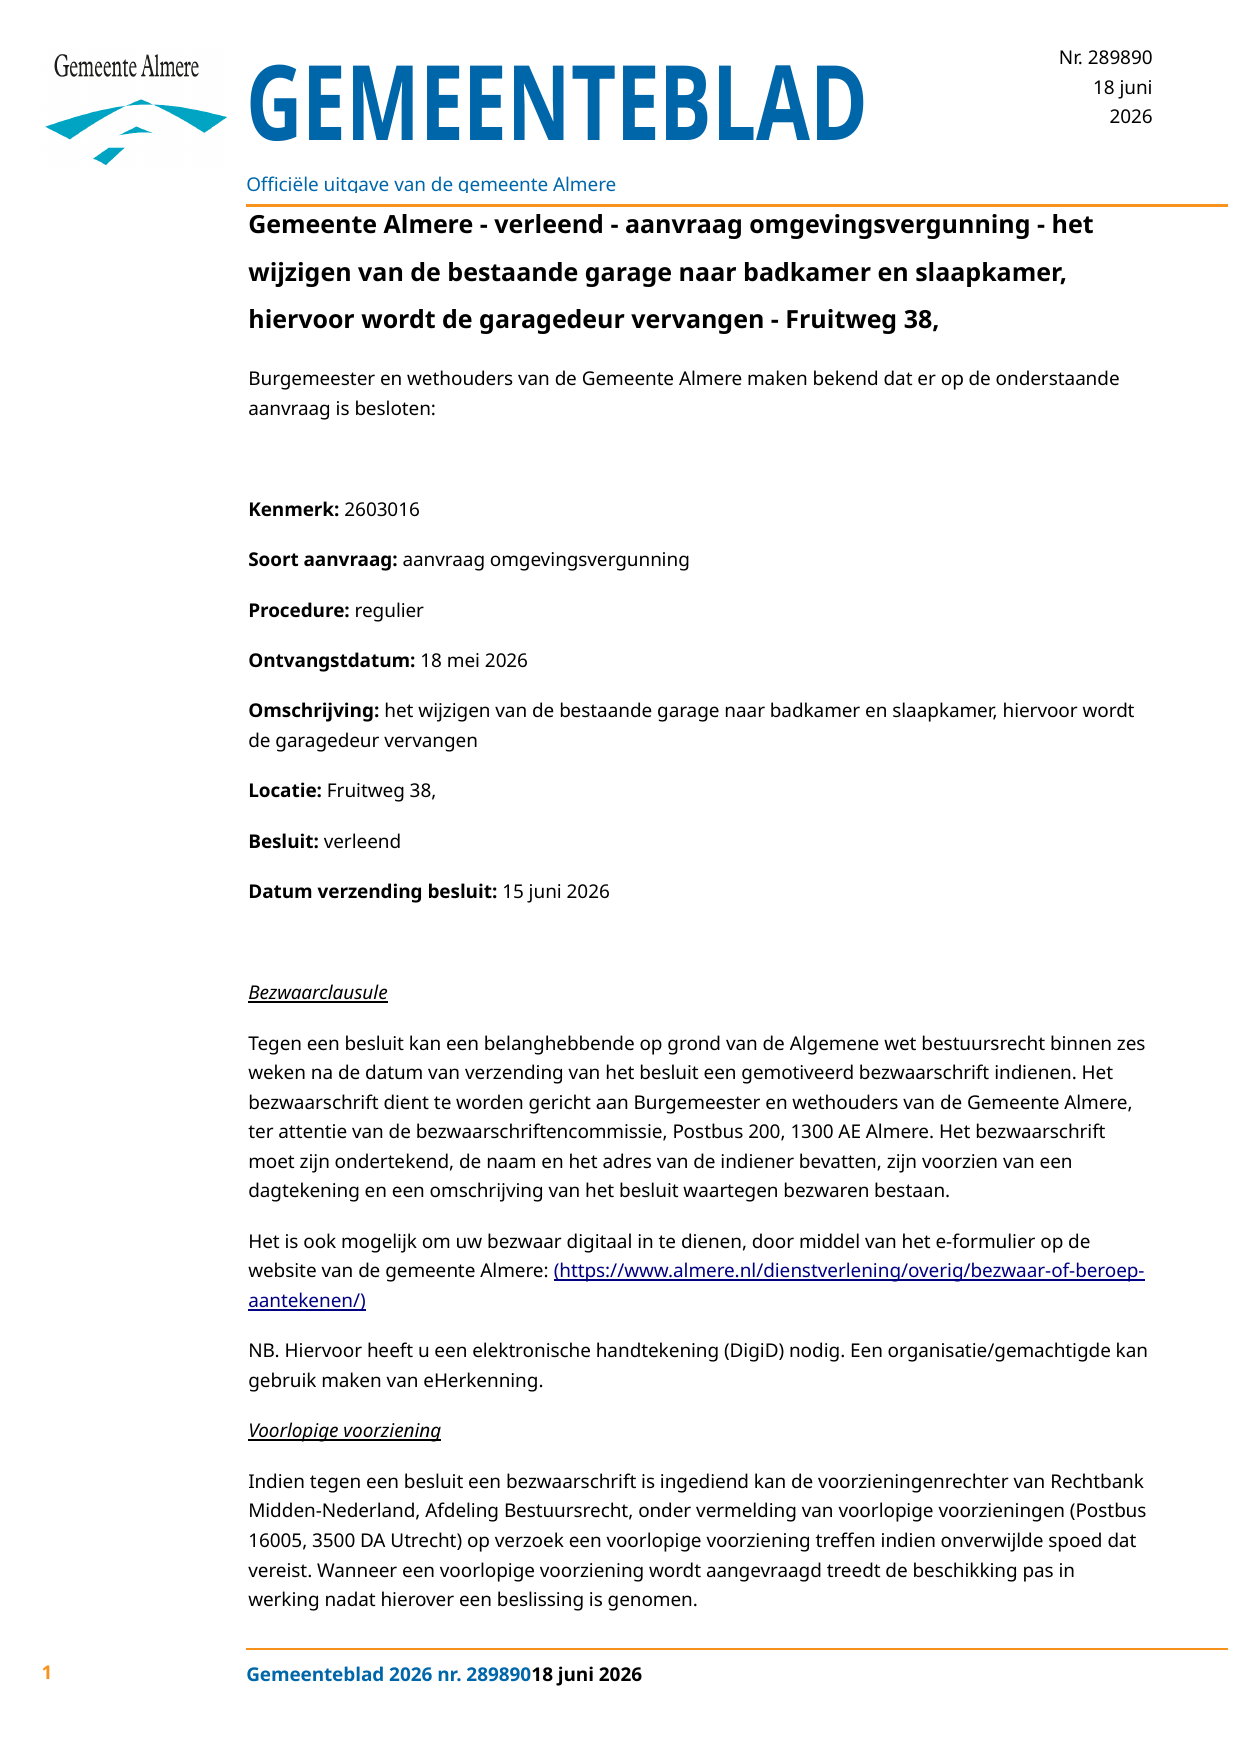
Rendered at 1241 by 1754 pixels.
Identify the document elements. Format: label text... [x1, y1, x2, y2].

text Het is ook mogelijk om uw bezwaar digitaal in te dienen, door middel van het e-formulier op de website van de gemeente Almere: (https://www.almere.nl/dienstverlening/overig/bezwaar-of-beroep-aantekenen/) [248, 1228, 1152, 1313]
text Bezwaarclausule [248, 979, 1152, 1005]
text Datum verzending besluit: 15 juni 2026 [248, 878, 1152, 904]
text Kenmerk: 2603016 [248, 496, 1152, 522]
text Gemeente Almere - verleend - aanvraag omgevingsvergunning - het wijzigen van de bestaande garage naar badkamer en slaapkamer, hiervoor wordt de garagedeur vervangen - Fruitweg 38, [248, 207, 1152, 336]
text Ontvangstdatum: 18 mei 2026 [248, 647, 1152, 673]
text Tegen een besluit kan een belanghebbende op grond van de Algemene wet bestuursrecht binnen zes weken na de datum van verzending van het besluit een gemotiveerd bezwaarschrift indienen. Het bezwaarschrift dient te worden gericht aan Burgemeester en wethouders van de Gemeente Almere, ter attentie van de bezwaarschriftencommissie, Postbus 200, 1300 AE Almere. Het bezwaarschrift moet zijn ondertekend, de naam en het adres van de indiener bevatten, zijn voorzien van een dagtekening en een omschrijving van het besluit waartegen bezwaren bestaan. [248, 1030, 1152, 1203]
text Omschrijving: het wijzigen van de bestaande garage naar badkamer en slaapkamer, hiervoor wordt de garagedeur vervangen [248, 698, 1152, 753]
text Soort aanvraag: aanvraag omgevingsvergunning [248, 546, 1152, 572]
text Burgemeester en wethouders van de Gemeente Almere maken bekend dat er op de onderstaande aanvraag is besloten: [248, 366, 1152, 421]
text Locatie: Fruitweg 38, [248, 778, 1152, 803]
text NB. Hiervoor heeft u een elektronische handtekening (DigiD) nodig. Een organisatie/gemachtigde kan gebruik maken van eHerkenning. [248, 1338, 1152, 1393]
text Indien tegen een besluit een bezwaarschrift is ingediend kan de voorzieningenrechter van Rechtbank Midden-Nederland, Afdeling Bestuursrecht, onder vermelding van voorlopige voorzieningen (Postbus 16005, 3500 DA Utrecht) op verzoek een voorlopige voorziening treffen indien onverwijlde spoed dat vereist. Wanneer een voorlopige voorziening wordt aangevraagd treedt de beschikking pas in werking nadat hierover een beslissing is genomen. [248, 1468, 1152, 1612]
text Voorlopige voorziening [248, 1418, 1152, 1443]
text Besluit: verleend [248, 828, 1152, 854]
text Procedure: regulier [248, 597, 1152, 622]
picture [41, 47, 231, 172]
